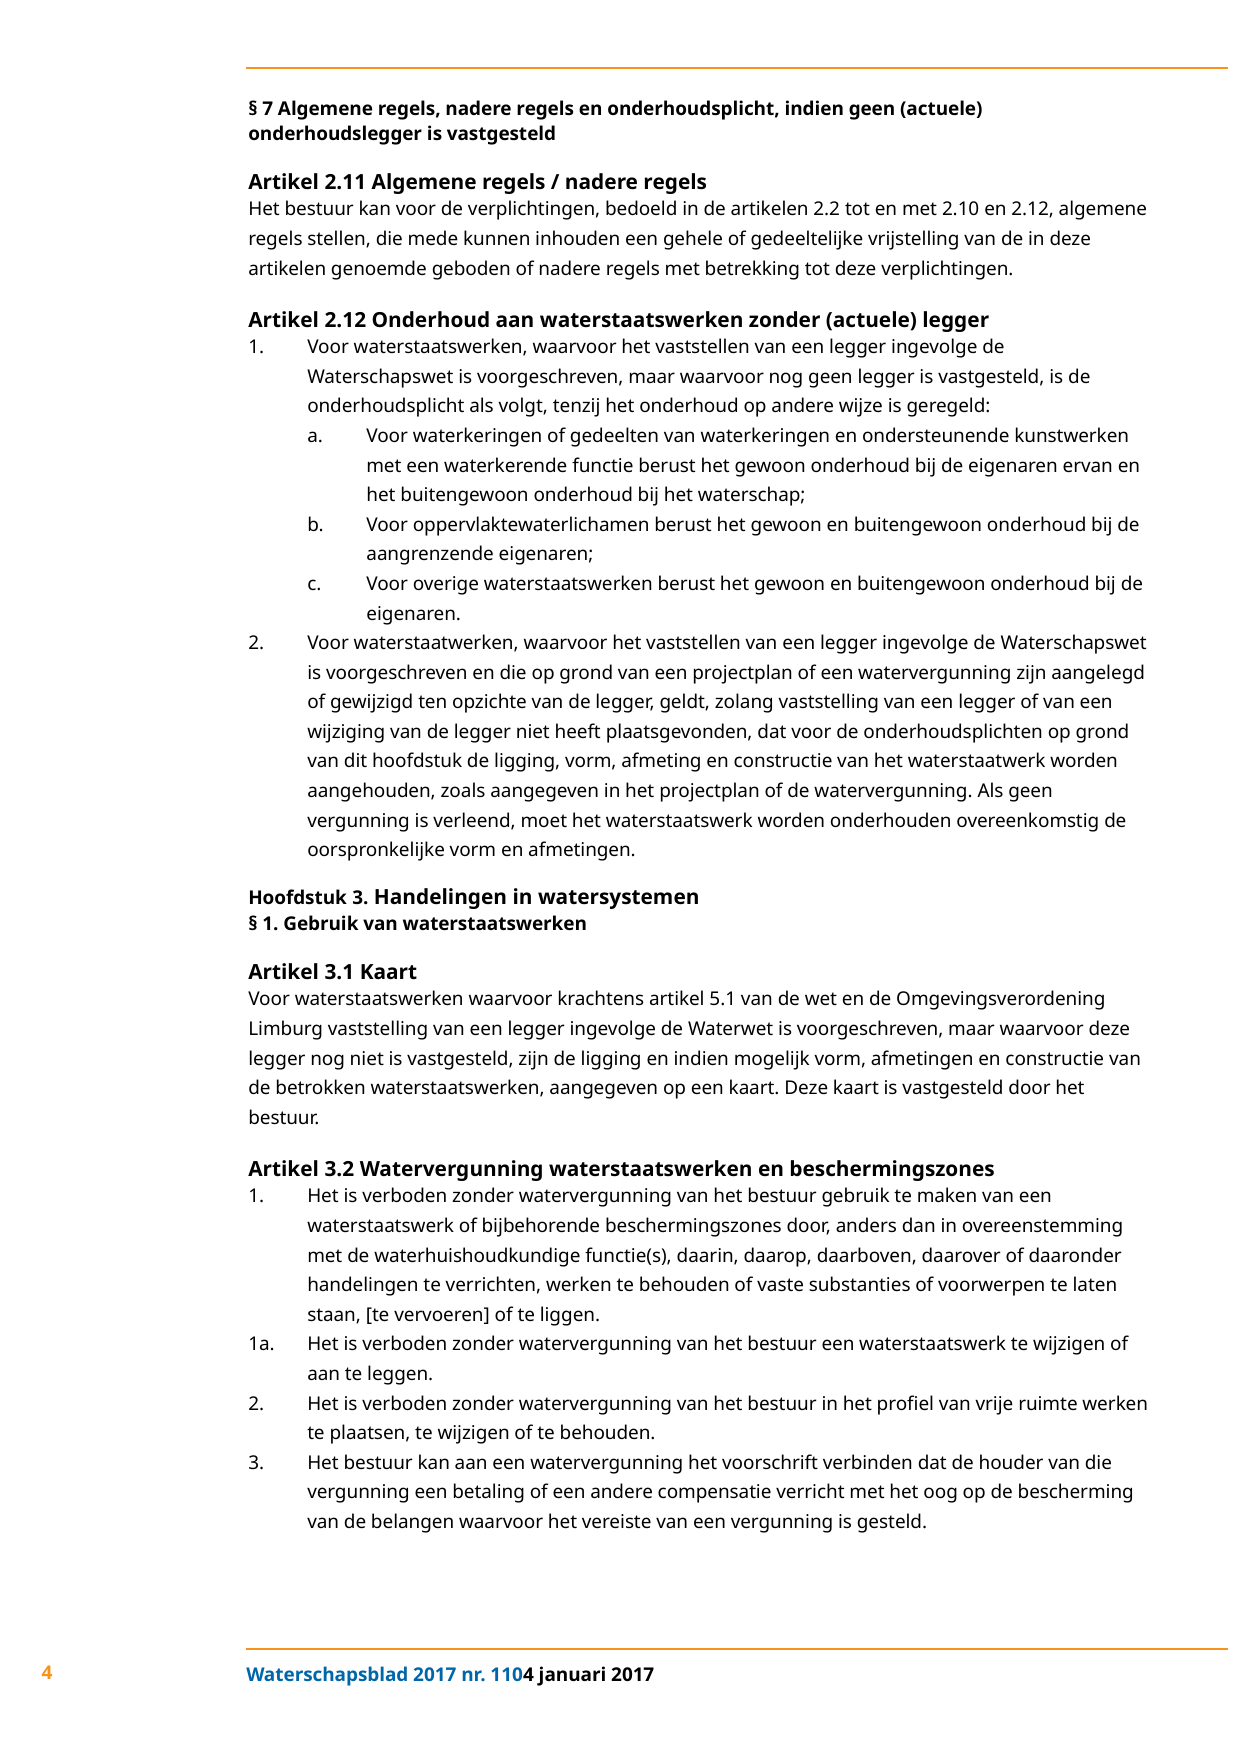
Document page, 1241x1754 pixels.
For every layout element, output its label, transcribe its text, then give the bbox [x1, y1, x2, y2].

list Het is verboden zonder watervergunning van het bestuur een waterstaatswerk te wijzigen of aan te leggen. [248, 1331, 1152, 1386]
text Artikel 2.12 Onderhoud aan waterstaatswerken zonder (actuele) legger [248, 305, 1152, 333]
list Voor waterstaatswerken, waarvoor het vaststellen van een legger ingevolge de Waterschapswet is voorgeschreven, maar waarvoor nog geen legger is vastgesteld, is de onderhoudsplicht als volgt, tenzij het onderhoud op andere wijze is geregeld: [248, 333, 1152, 418]
text Artikel 3.2 Watervergunning waterstaatswerken en beschermingszones [248, 1154, 1152, 1183]
list Het is verboden zonder watervergunning van het bestuur in het profiel van vrije ruimte werken te plaatsen, te wijzigen of te behouden. [248, 1390, 1152, 1445]
list Voor waterstaatwerken, waarvoor het vaststellen van een legger ingevolge de Waterschapswet is voorgeschreven en die op grond van een projectplan of een watervergunning zijn aangelegd of gewijzigd ten opzichte van de legger, geldt, zolang vaststelling van een legger of van een wijziging van de legger niet heeft plaatsgevonden, dat voor de onderhoudsplichten op grond van dit hoofdstuk de ligging, vorm, afmeting en constructie van het waterstaatwerk worden aangehouden, zoals aangegeven in het projectplan of de watervergunning. Als geen vergunning is verleend, moet het waterstaatswerk worden onderhouden overeenkomstig de oorspronkelijke vorm en afmetingen. [248, 629, 1152, 862]
list Voor oppervlaktewaterlichamen berust het gewoon en buitengewoon onderhoud bij de aangrenzende eigenaren; [307, 511, 1152, 566]
list Het is verboden zonder watervergunning van het bestuur gebruik te maken van een waterstaatswerk of bijbehorende beschermingszones door, anders dan in overeenstemming met de waterhuishoudkundige functie(s), daarin, daarop, daarboven, daarover of daaronder handelingen te verrichten, werken te behouden of vaste substanties of voorwerpen te laten staan, [te vervoeren] of te liggen. [248, 1183, 1152, 1327]
text Artikel 3.1 Kaart [248, 957, 1152, 986]
text § 1. Gebruik van waterstaatswerken [248, 911, 1152, 936]
text Het bestuur kan voor de verplichtingen, bedoeld in de artikelen 2.2 tot en met 2.10 en 2.12, algemene regels stellen, die mede kunnen inhouden een gehele of gedeeltelijke vrijstelling van de in deze artikelen genoemde geboden of nadere regels met betrekking tot deze verplichtingen. [248, 196, 1152, 280]
text § 7 Algemene regels, nadere regels en onderhoudsplicht, indien geen (actuele) onderhoudslegger is vastgesteld [248, 95, 1152, 146]
list Voor waterkeringen of gedeelten van waterkeringen en ondersteunende kunstwerken met een waterkerende functie berust het gewoon onderhoud bij de eigenaren ervan en het buitengewoon onderhoud bij het waterschap; [307, 422, 1152, 507]
text Hoofdstuk 3. Handelingen in watersystemen [248, 882, 1152, 911]
list Het bestuur kan aan een watervergunning het voorschrift verbinden dat de houder van die vergunning een betaling of een andere compensatie verricht met het oog op de bescherming van de belangen waarvoor het vereiste van een vergunning is gesteld. [248, 1449, 1152, 1534]
text Voor waterstaatswerken waarvoor krachtens artikel 5.1 van de wet en de Omgevingsverordening Limburg vaststelling van een legger ingevolge de Waterwet is voorgeschreven, maar waarvoor deze legger nog niet is vastgesteld, zijn de ligging en indien mogelijk vorm, afmetingen en constructie van de betrokken waterstaatswerken, aangegeven op een kaart. Deze kaart is vastgesteld door het bestuur. [248, 986, 1152, 1129]
picture [41, 47, 231, 172]
text Artikel 2.11 Algemene regels / nadere regels [248, 167, 1152, 196]
list Voor overige waterstaatswerken berust het gewoon en buitengewoon onderhoud bij de eigenaren. [307, 570, 1152, 626]
